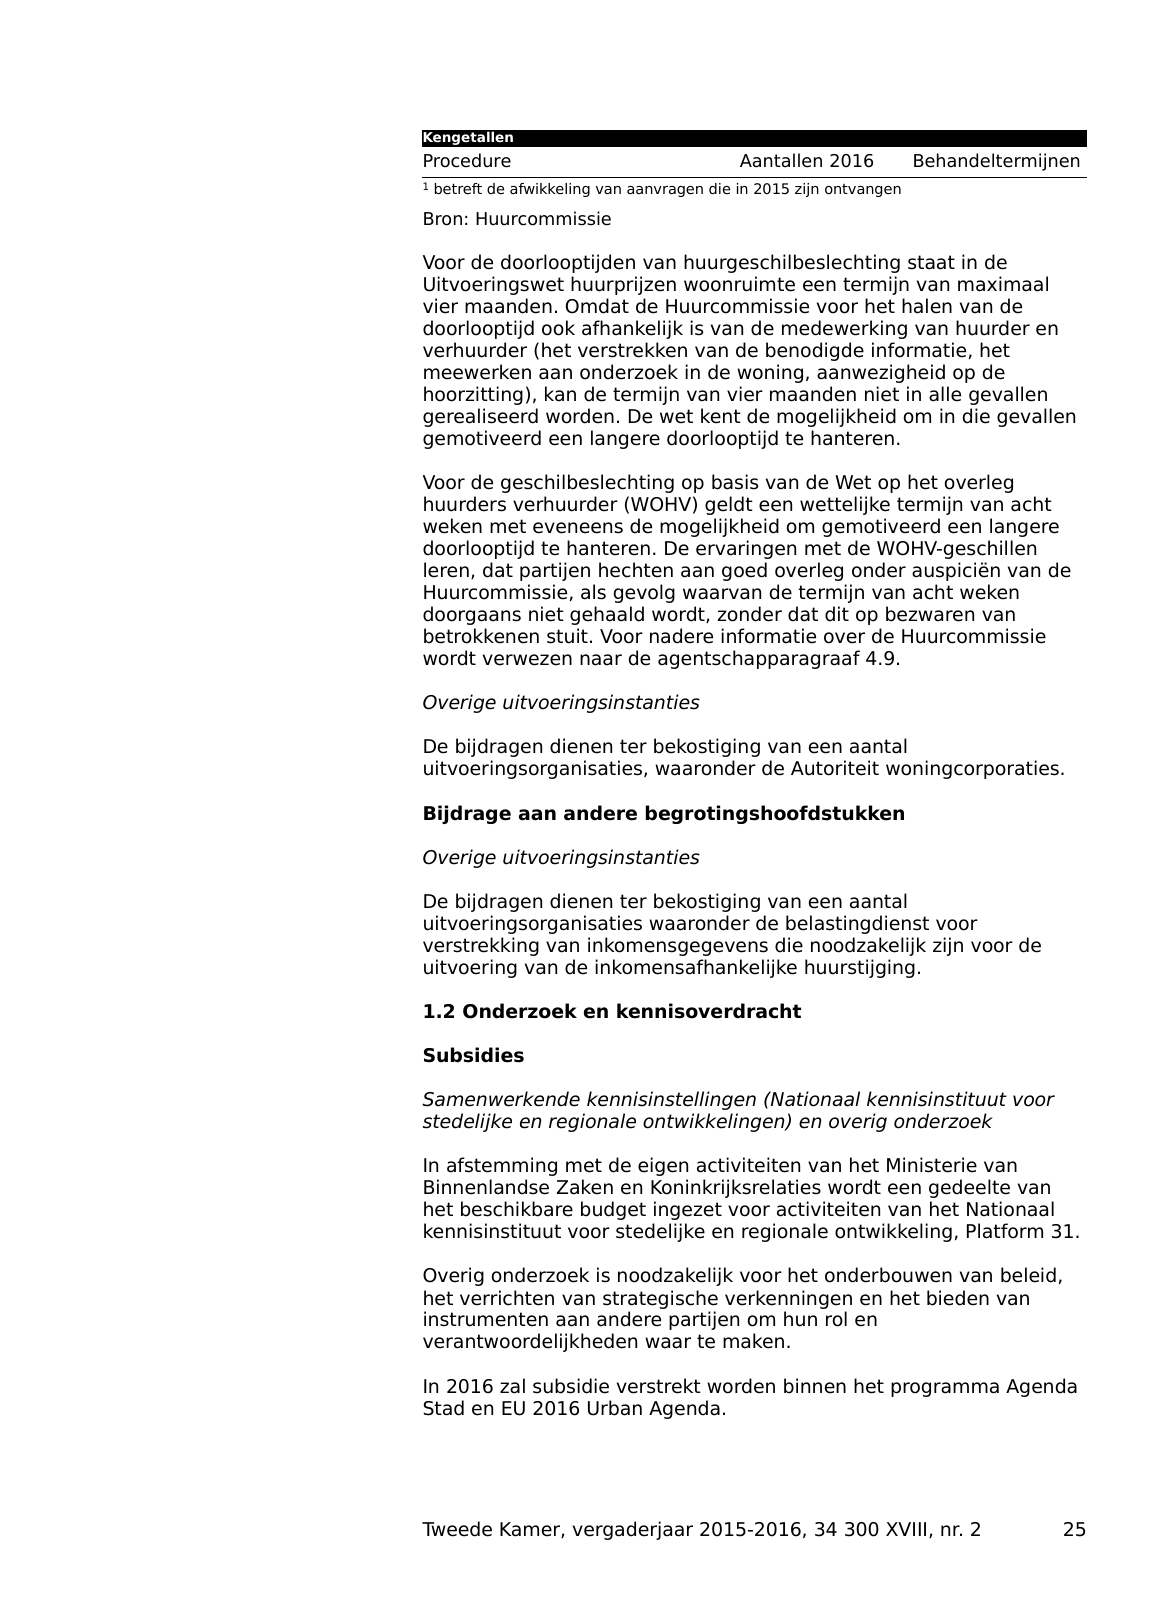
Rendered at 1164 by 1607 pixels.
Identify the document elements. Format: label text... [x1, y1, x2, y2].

subtitle Overige uitvoeringsinstanties [422, 847, 1087, 868]
text Voor de doorlooptijden van huurgeschilbeslechting staat in de Uitvoeringswet huurprijzen woonruimte een termijn van maximaal vier maanden. Omdat de Huurcommissie voor het halen van de doorlooptijd ook afhankelijk is van de medewerking van huurder en verhuurder (het verstrekken van de benodigde informatie, het meewerken aan onderzoek in de woning, aanwezigheid op de hoorzitting), kan de termijn van vier maanden niet in alle gevallen gerealiseerd worden. De wet kent de mogelijkheid om in die gevallen gemotiveerd een langere doorlooptijd te hanteren. [422, 252, 1087, 450]
text Overig onderzoek is noodzakelijk voor het onderbouwen van beleid, het verrichten van strategische verkenningen en het bieden van instrumenten aan andere partijen om hun rol en verantwoordelijkheden waar te maken. [422, 1265, 1087, 1353]
table_cell Aantallen 2016 [732, 147, 880, 177]
subtitle Samenwerkende kennisinstellingen (Nationaal kennisinstituut voor stedelijke en regionale ontwikkelingen) en overig onderzoek [422, 1089, 1087, 1133]
subtitle Bijdrage aan andere begrotingshoofdstukken [422, 802, 1087, 824]
text In 2016 zal subsidie verstrekt worden binnen het programma Agenda Stad en EU 2016 Urban Agenda. [422, 1376, 1087, 1419]
subtitle Subsidies [422, 1045, 1087, 1067]
table_cell Procedure [422, 147, 732, 177]
table_cell Behandeltermijnen [880, 147, 1087, 177]
table_header Kengetallen [422, 130, 1087, 146]
text In afstemming met de eigen activiteiten van het Ministerie van Binnenlandse Zaken en Koninkrijksrelaties wordt een gedeelte van het beschikbare budget ingezet voor activiteiten van het Nationaal kennisinstituut voor stedelijke en regionale ontwikkeling, Platform 31. [422, 1155, 1087, 1243]
text Voor de geschilbeslechting op basis van de Wet op het overleg huurders verhuurder (WOHV) geldt een wettelijke termijn van acht weken met eveneens de mogelijkheid om gemotiveerd een langere doorlooptijd te hanteren. De ervaringen met de WOHV-geschillen leren, dat partijen hechten aan goed overleg onder auspiciën van de Huurcommissie, als gevolg waarvan de termijn van acht weken doorgaans niet gehaald wordt, zonder dat dit op bezwaren van betrokkenen stuit. Voor nadere informatie over de Huurcommissie wordt verwezen naar de agentschapparagraaf 4.9. [422, 472, 1087, 670]
table_cell 1 betreft de afwikkeling van aanvragen die in 2015 zijn ontvangen Bron: Huurcommissie [422, 178, 1087, 230]
text De bijdragen dienen ter bekostiging van een aantal uitvoeringsorganisaties waaronder de belastingdienst voor verstrekking van inkomensgegevens die noodzakelijk zijn voor de uitvoering van de inkomensafhankelijke huurstijging. [422, 891, 1087, 979]
text De bijdragen dienen ter bekostiging van een aantal uitvoeringsorganisaties, waaronder de Autoriteit woningcorporaties. [422, 736, 1087, 780]
subtitle 1.2 Onderzoek en kennisoverdracht [422, 1001, 1087, 1023]
subtitle Overige uitvoeringsinstanties [422, 692, 1087, 714]
